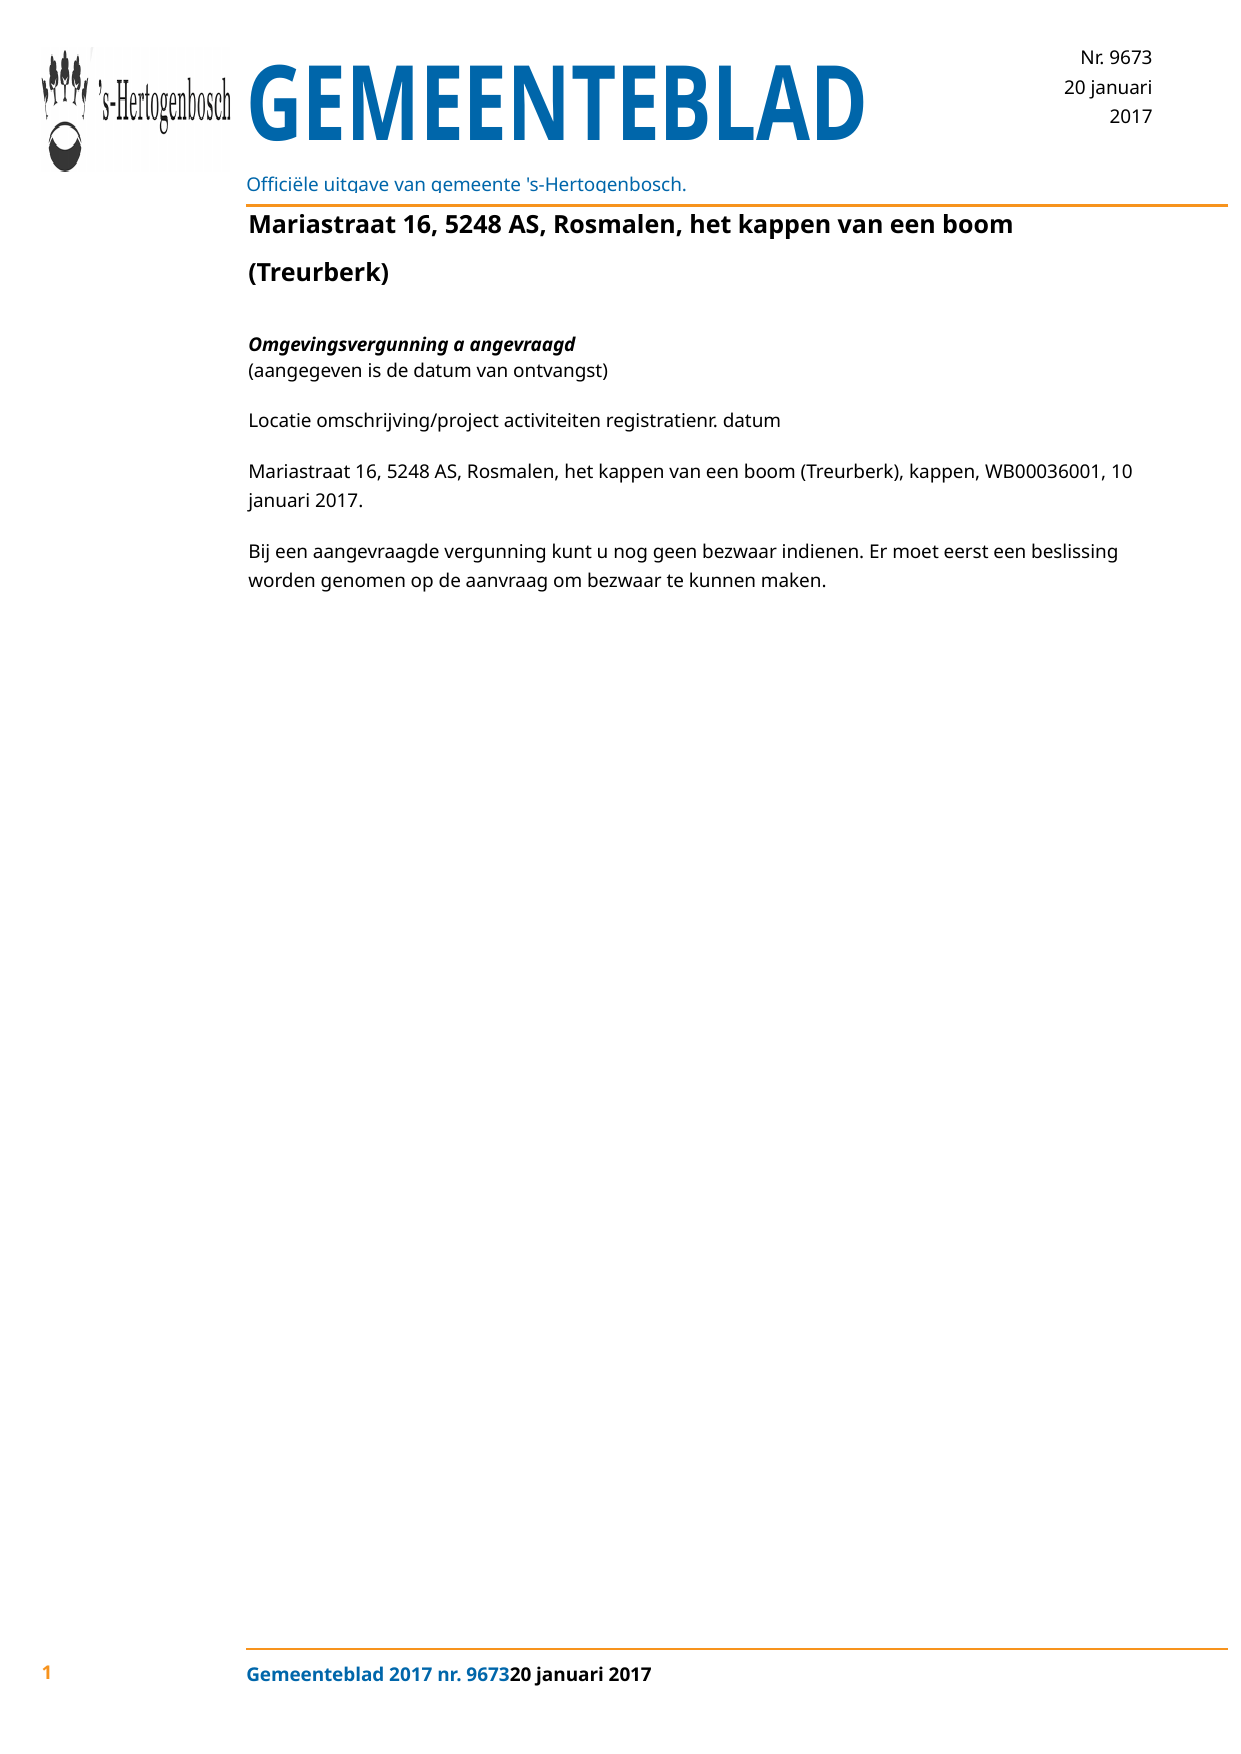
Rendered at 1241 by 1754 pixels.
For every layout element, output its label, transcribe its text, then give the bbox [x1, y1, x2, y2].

text Omgevingsvergunning a angevraagd [248, 331, 1152, 357]
text Mariastraat 16, 5248 AS, Rosmalen, het kappen van een boom (Treurberk) [248, 207, 1152, 288]
text (aangegeven is de datum van ontvangst) [248, 357, 1152, 383]
text Mariastraat 16, 5248 AS, Rosmalen, het kappen van een boom (Treurberk), kappen, WB00036001, 10 januari 2017. [248, 458, 1152, 513]
text Bij een aangevraagde vergunning kunt u nog geen bezwaar indienen. Er moet eerst een beslissing worden genomen op de aanvraag om bezwaar te kunnen maken. [248, 538, 1152, 593]
text Locatie omschrijving/project activiteiten registratienr. datum [248, 408, 1152, 433]
picture [41, 47, 231, 172]
